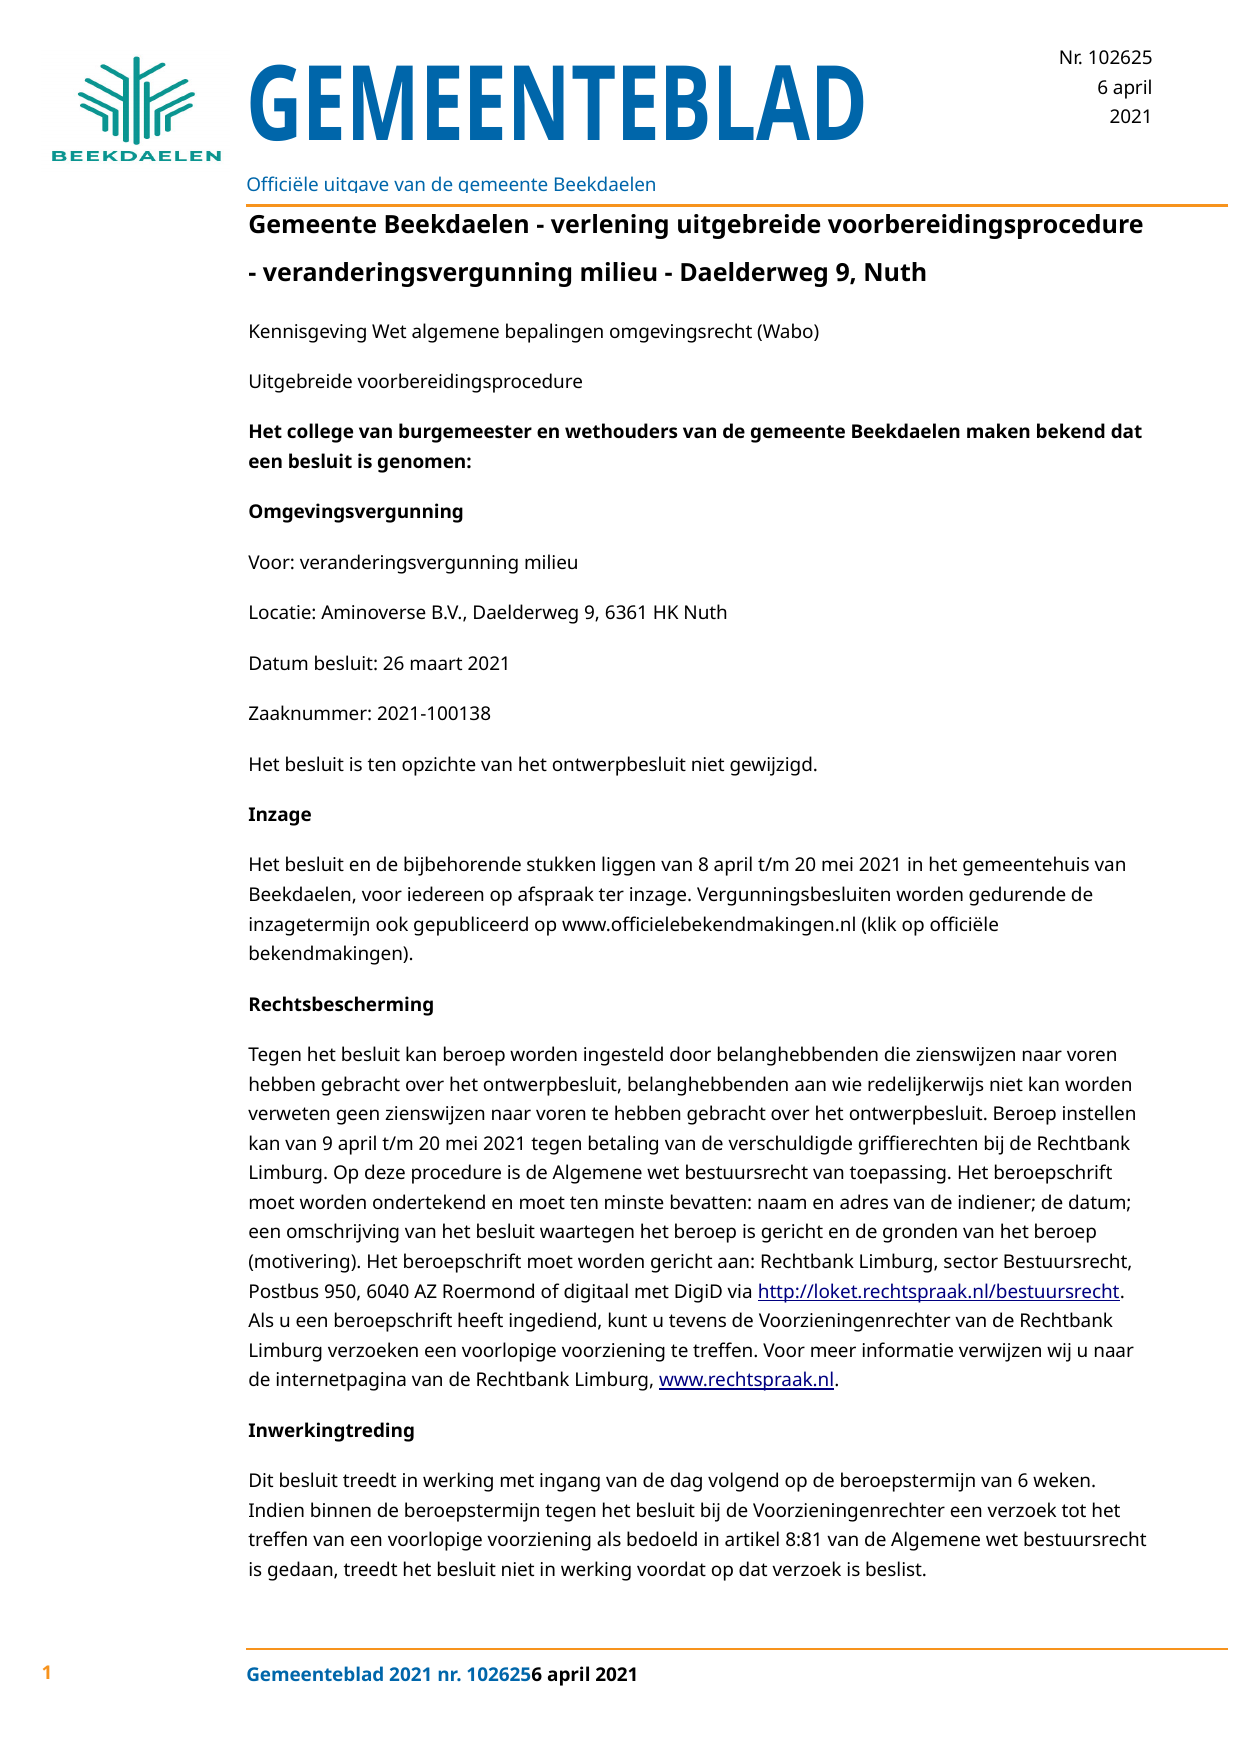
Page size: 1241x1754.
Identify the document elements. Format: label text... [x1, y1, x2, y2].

picture [41, 47, 231, 172]
text Kennisgeving Wet algemene bepalingen omgevingsrecht (Wabo) [248, 318, 1152, 344]
text Tegen het besluit kan beroep worden ingesteld door belanghebbenden die zienswijzen naar voren hebben gebracht over het ontwerpbesluit, belanghebbenden aan wie redelijkerwijs niet kan worden verweten geen zienswijzen naar voren te hebben gebracht over het ontwerpbesluit. Beroep instellen kan van 9 april t/m 20 mei 2021 tegen betaling van de verschuldigde griffierechten bij de Rechtbank Limburg. Op deze procedure is de Algemene wet bestuursrecht van toepassing. Het beroepschrift moet worden ondertekend en moet ten minste bevatten: naam en adres van de indiener; de datum; een omschrijving van het besluit waartegen het beroep is gericht en de gronden van het beroep (motivering). Het beroepschrift moet worden gericht aan: Rechtbank Limburg, sector Bestuursrecht, Postbus 950, 6040 AZ Roermond of digitaal met DigiD via http://loket.rechtspraak.nl/bestuursrecht. Als u een beroepschrift heeft ingediend, kunt u tevens de Voorzieningenrechter van de Rechtbank Limburg verzoeken een voorlopige voorziening te treffen. Voor meer informatie verwijzen wij u naar de internetpagina van de Rechtbank Limburg, www.rechtspraak.nl. [248, 1041, 1152, 1392]
text Het college van burgemeester en wethouders van de gemeente Beekdaelen maken bekend dat een besluit is genomen: [248, 419, 1152, 474]
text Omgevingsvergunning [248, 499, 1152, 524]
text Het besluit en de bijbehorende stukken liggen van 8 april t/m 20 mei 2021 in het gemeentehuis van Beekdaelen, voor iedereen op afspraak ter inzage. Vergunningsbesluiten worden gedurende de inzagetermijn ook gepubliceerd op www.officielebekendmakingen.nl (klik op officiële bekendmakingen). [248, 852, 1152, 966]
text Voor: veranderingsvergunning milieu [248, 549, 1152, 575]
text Inzage [248, 801, 1152, 827]
text Locatie: Aminoverse B.V., Daelderweg 9, 6361 HK Nuth [248, 599, 1152, 625]
text Het besluit is ten opzichte van het ontwerpbesluit niet gewijzigd. [248, 751, 1152, 777]
text Gemeente Beekdaelen - verlening uitgebreide voorbereidingsprocedure - veranderingsvergunning milieu - Daelderweg 9, Nuth [248, 207, 1152, 288]
text Rechtsbescherming [248, 991, 1152, 1017]
text Uitgebreide voorbereidingsprocedure [248, 368, 1152, 394]
text Datum besluit: 26 maart 2021 [248, 650, 1152, 676]
text Inwerkingtreding [248, 1417, 1152, 1443]
text Dit besluit treedt in werking met ingang van de dag volgend op de beroepstermijn van 6 weken. Indien binnen de beroepstermijn tegen het besluit bij de Voorzieningenrechter een verzoek tot het treffen van een voorlopige voorziening als bedoeld in artikel 8:81 van de Algemene wet bestuursrecht is gedaan, treedt het besluit niet in werking voordat op dat verzoek is beslist. [248, 1467, 1152, 1582]
text Zaaknummer: 2021-100138 [248, 700, 1152, 726]
